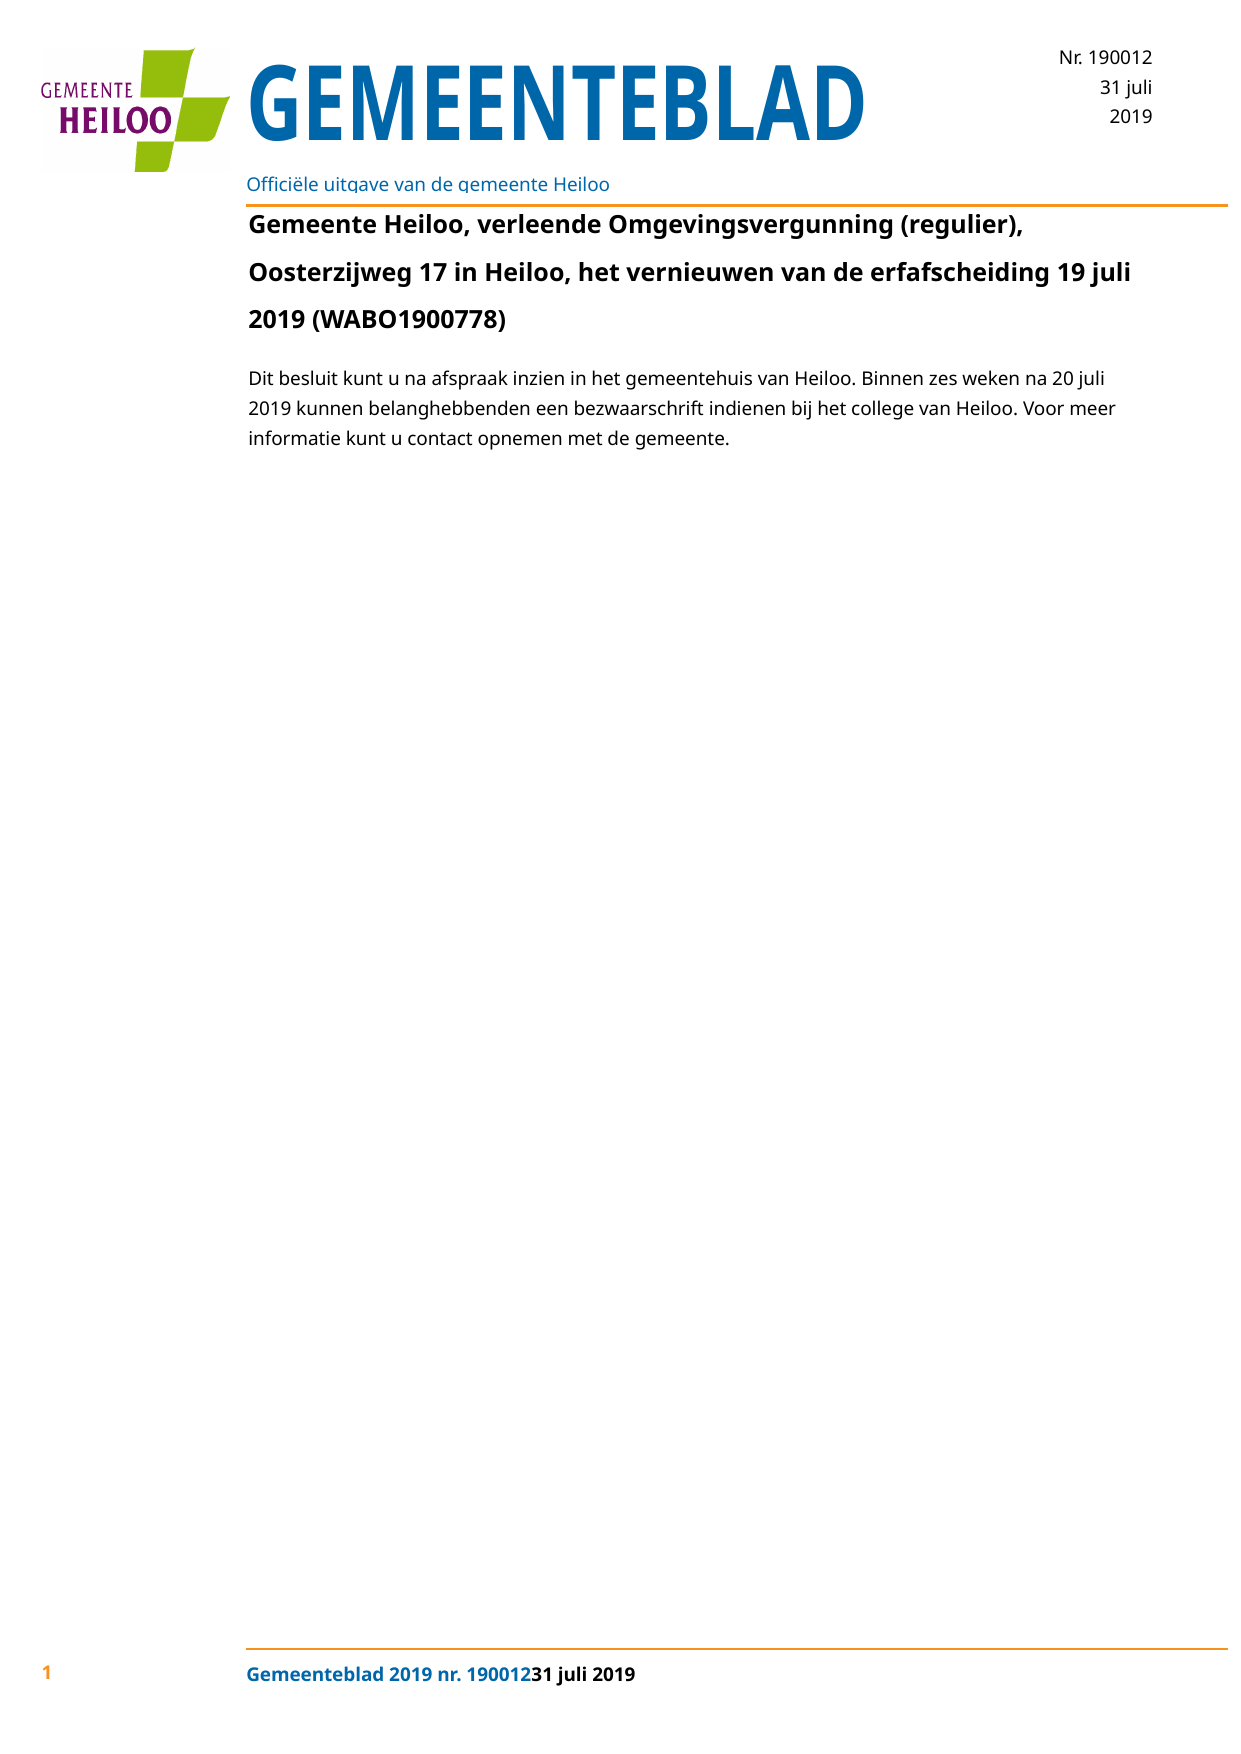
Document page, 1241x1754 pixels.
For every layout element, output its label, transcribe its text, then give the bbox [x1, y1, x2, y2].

text Gemeente Heiloo, verleende Omgevingsvergunning (regulier), Oosterzijweg 17 in Heiloo, het vernieuwen van de erfafscheiding 19 juli 2019 (WABO1900778) [248, 207, 1152, 336]
picture [41, 47, 231, 172]
text Dit besluit kunt u na afspraak inzien in het gemeentehuis van Heiloo. Binnen zes weken na 20 juli 2019 kunnen belanghebbenden een bezwaarschrift indienen bij het college van Heiloo. Voor meer informatie kunt u contact opnemen met de gemeente. [248, 366, 1152, 450]
